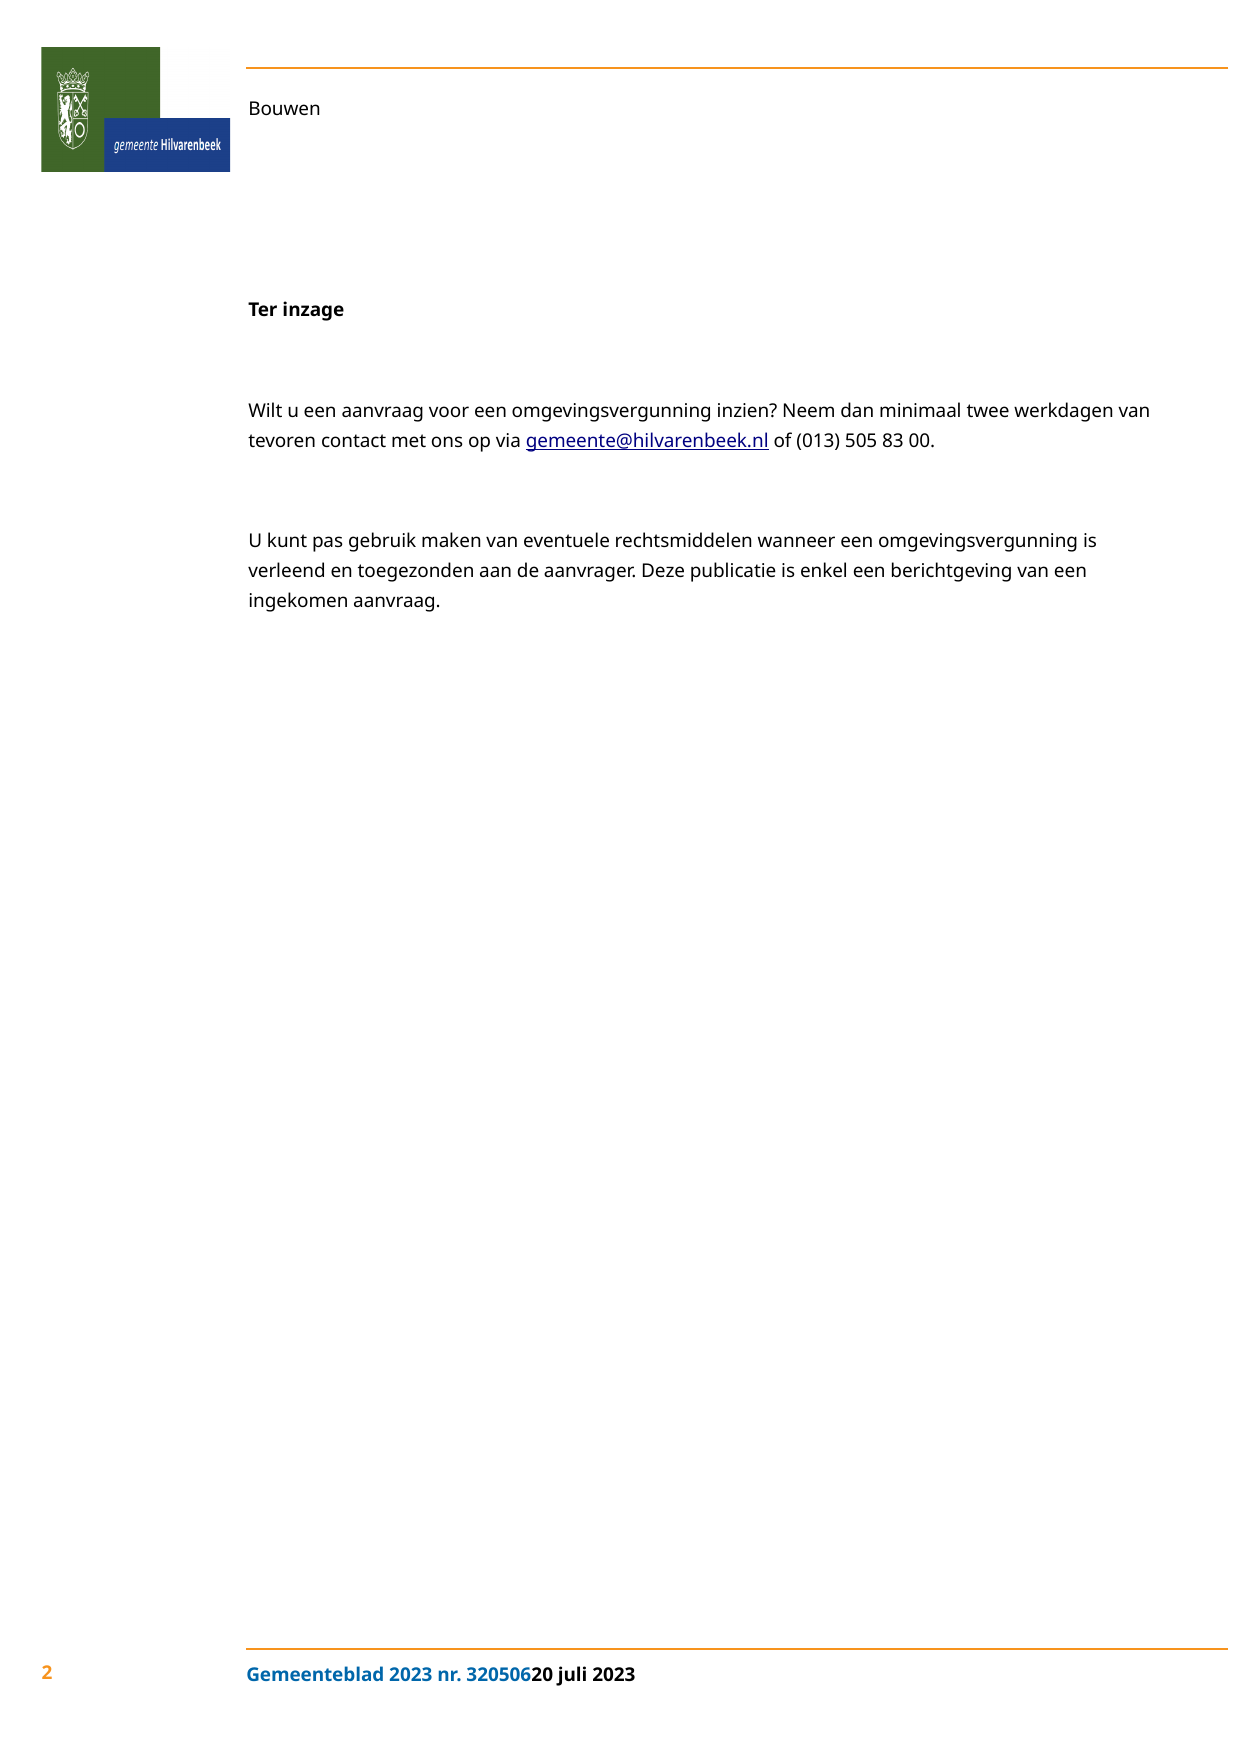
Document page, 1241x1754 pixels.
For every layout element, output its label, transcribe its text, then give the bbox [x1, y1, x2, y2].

text Wilt u een aanvraag voor een omgevingsvergunning inzien? Neem dan minimaal twee werkdagen van tevoren contact met ons op via gemeente@hilvarenbeek.nl of (013) 505 83 00. [248, 397, 1152, 453]
text U kunt pas gebruik maken van eventuele rechtsmiddelen wanneer een omgevingsvergunning is verleend en toegezonden aan de aanvrager. Deze publicatie is enkel een berichtgeving van een ingekomen aanvraag. [248, 528, 1152, 613]
text Ter inzage [248, 296, 1152, 322]
picture [41, 47, 231, 172]
text Bouwen [248, 95, 1152, 121]
